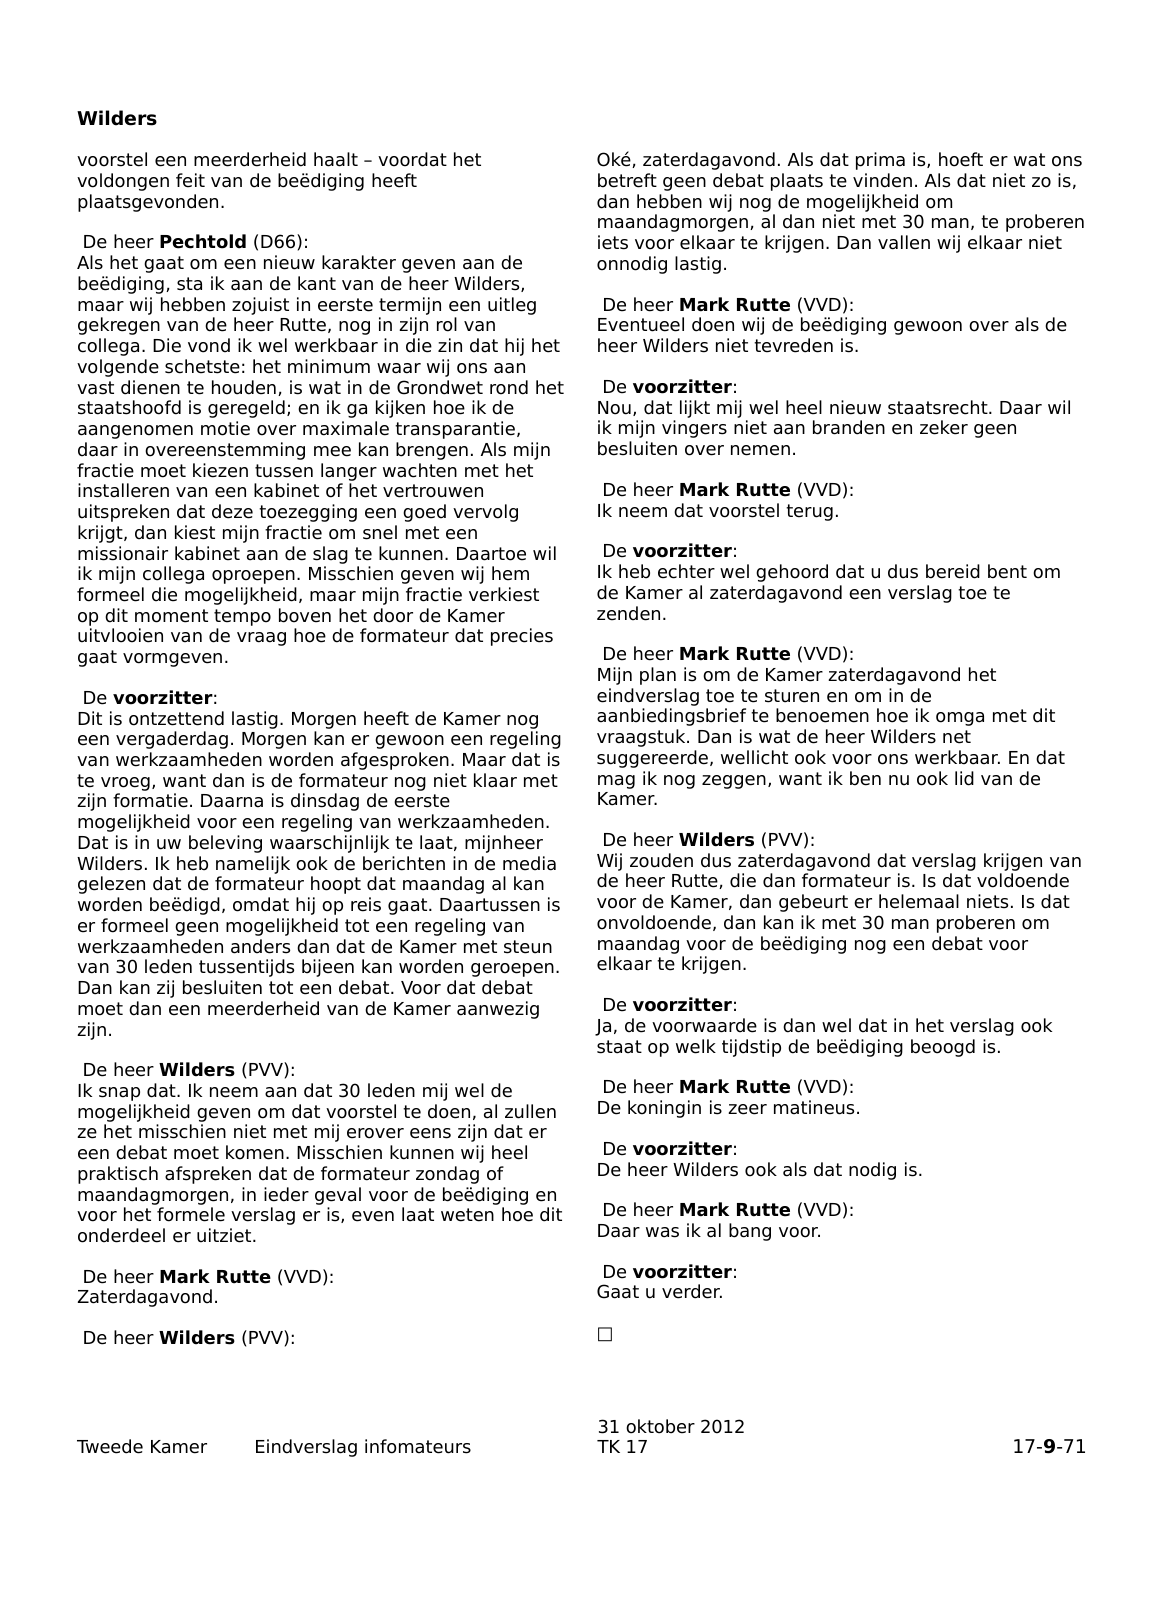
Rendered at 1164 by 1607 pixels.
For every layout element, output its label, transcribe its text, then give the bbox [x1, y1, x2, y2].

text Nou, dat lijkt mij wel heel nieuw staatsrecht. Daar wil ik mijn vingers niet aan branden en zeker geen besluiten over nemen. [596, 397, 1087, 460]
text Als het gaat om een nieuw karakter geven aan de beëdiging, sta ik aan de kant van de heer Wilders, maar wij hebben zojuist in eerste termijn een uitleg gekregen van de heer Rutte, nog in zijn rol van collega. Die vond ik wel werkbaar in die zin dat hij het volgende schetste: het minimum waar wij ons aan vast dienen te houden, is wat in de Grondwet rond het staatshoofd is geregeld; en ik ga kijken hoe ik de aangenomen motie over maximale transparantie, daar in overeenstemming mee kan brengen. Als mijn fractie moet kiezen tussen langer wachten met het installeren van een kabinet of het vertrouwen uitspreken dat deze toezegging een goed vervolg krijgt, dan kiest mijn fractie om snel met een missionair kabinet aan de slag te kunnen. Daartoe wil ik mijn collega oproepen. Misschien geven wij hem formeel die mogelijkheid, maar mijn fractie verkiest op dit moment tempo boven het door de Kamer uitvlooien van de vraag hoe de formateur dat precies gaat vormgeven. [77, 253, 567, 668]
text De voorzitter: [596, 1139, 1087, 1159]
text Daar was ik al bang voor. [596, 1221, 1087, 1242]
text □ [596, 1323, 1087, 1344]
text De heer Mark Rutte (VVD): [77, 1267, 567, 1287]
text De voorzitter: [77, 688, 567, 708]
text De heer Wilders (PVV): [596, 830, 1087, 851]
text De koningin is zeer matineus. [596, 1098, 1087, 1119]
text De heer Pechtold (D66): [77, 232, 567, 253]
text De heer Mark Rutte (VVD): [596, 480, 1087, 500]
text De voorzitter: [596, 1262, 1087, 1282]
text Wij zouden dus zaterdagavond dat verslag krijgen van de heer Rutte, die dan formateur is. Is dat voldoende voor de Kamer, dan gebeurt er helemaal niets. Is dat onvoldoende, dan kan ik met 30 man proberen om maandag voor de beëdiging nog een debat voor elkaar te krijgen. [596, 851, 1087, 975]
text Ik neem dat voorstel terug. [596, 500, 1087, 521]
text Gaat u verder. [596, 1282, 1087, 1303]
text De voorzitter: [596, 995, 1087, 1016]
text De voorzitter: [596, 541, 1087, 562]
text voorstel een meerderheid haalt – voordat het voldongen feit van de beëdiging heeft plaatsgevonden. [77, 150, 567, 212]
text Zaterdagavond. [77, 1287, 567, 1308]
text Eventueel doen wij de beëdiging gewoon over als de heer Wilders niet tevreden is. [596, 315, 1087, 357]
text Dit is ontzettend lastig. Morgen heeft de Kamer nog een vergaderdag. Morgen kan er gewoon een regeling van werkzaamheden worden afgesproken. Maar dat is te vroeg, want dan is de formateur nog niet klaar met zijn formatie. Daarna is dinsdag de eerste mogelijkheid voor een regeling van werkzaamheden. Dat is in uw beleving waarschijnlijk te laat, mijnheer Wilders. Ik heb namelijk ook de berichten in de media gelezen dat de formateur hoopt dat maandag al kan worden beëdigd, omdat hij op reis gaat. Daartussen is er formeel geen mogelijkheid tot een regeling van werkzaamheden anders dan dat de Kamer met steun van 30 leden tussentijds bijeen kan worden geroepen. Dan kan zij besluiten tot een debat. Voor dat debat moet dan een meerderheid van de Kamer aanwezig zijn. [77, 708, 567, 1040]
text De heer Mark Rutte (VVD): [596, 294, 1087, 315]
text De voorzitter: [596, 377, 1087, 397]
text De heer Mark Rutte (VVD): [596, 1200, 1087, 1221]
text De heer Mark Rutte (VVD): [596, 644, 1087, 665]
text De heer Wilders (PVV): [77, 1060, 567, 1081]
text Oké, zaterdagavond. Als dat prima is, hoeft er wat ons betreft geen debat plaats te vinden. Als dat niet zo is, dan hebben wij nog de mogelijkheid om maandagmorgen, al dan niet met 30 man, te proberen iets voor elkaar te krijgen. Dan vallen wij elkaar niet onnodig lastig. [596, 150, 1087, 274]
text De heer Mark Rutte (VVD): [596, 1077, 1087, 1098]
text Ik heb echter wel gehoord dat u dus bereid bent om de Kamer al zaterdagavond een verslag toe te zenden. [596, 562, 1087, 624]
text Ja, de voorwaarde is dan wel dat in het verslag ook staat op welk tijdstip de beëdiging beoogd is. [596, 1016, 1087, 1057]
text Ik snap dat. Ik neem aan dat 30 leden mij wel de mogelijkheid geven om dat voorstel te doen, al zullen ze het misschien niet met mij erover eens zijn dat er een debat moet komen. Misschien kunnen wij heel praktisch afspreken dat de formateur zondag of maandagmorgen, in ieder geval voor de beëdiging en voor het formele verslag er is, even laat weten hoe dit onderdeel er uitziet. [77, 1081, 567, 1247]
text Mijn plan is om de Kamer zaterdagavond het eindverslag toe te sturen en om in de aanbiedingsbrief te benoemen hoe ik omga met dit vraagstuk. Dan is wat de heer Wilders net suggereerde, wellicht ook voor ons werkbaar. En dat mag ik nog zeggen, want ik ben nu ook lid van de Kamer. [596, 665, 1087, 810]
text De heer Wilders (PVV): [77, 1328, 567, 1349]
text De heer Wilders ook als dat nodig is. [596, 1159, 1087, 1180]
